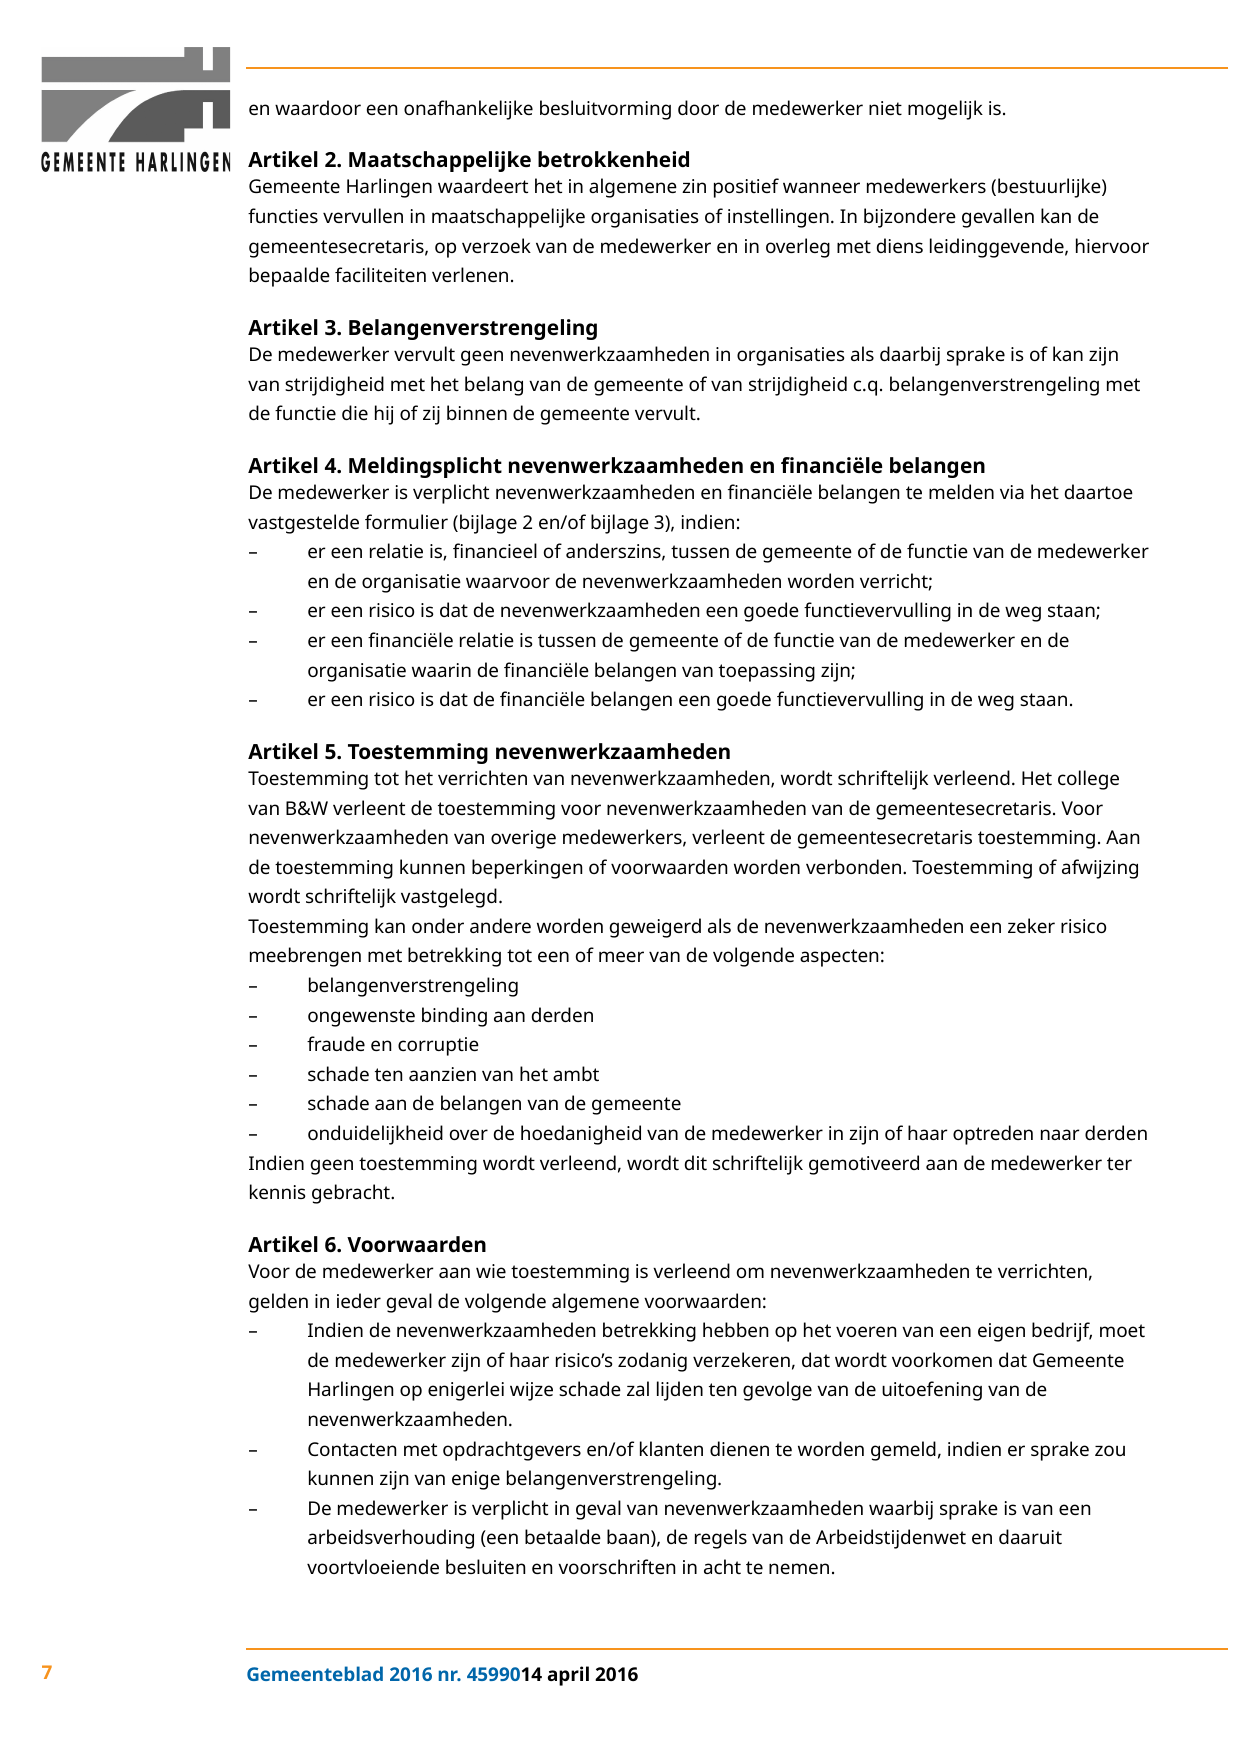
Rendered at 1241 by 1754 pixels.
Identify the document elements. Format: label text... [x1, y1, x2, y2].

list De medewerker is verplicht in geval van nevenwerkzaamheden waarbij sprake is van een arbeidsverhouding (een betaalde baan), de regels van de Arbeidstijdenwet en daaruit voortvloeiende besluiten en voorschriften in acht te nemen. [248, 1495, 1152, 1580]
list schade ten aanzien van het ambt [248, 1061, 1152, 1087]
text De medewerker is verplicht nevenwerkzaamheden en financiële belangen te melden via het daartoe vastgestelde formulier (bijlage 2 en/of bijlage 3), indien: [248, 479, 1152, 534]
text Gemeente Harlingen waardeert het in algemene zin positief wanneer medewerkers (bestuurlijke) functies vervullen in maatschappelijke organisaties of instellingen. In bijzondere gevallen kan de gemeentesecretaris, op verzoek van de medewerker en in overleg met diens leidinggevende, hiervoor bepaalde faciliteiten verlenen. [248, 174, 1152, 288]
list Contacten met opdrachtgevers en/of klanten dienen te worden gemeld, indien er sprake zou kunnen zijn van enige belangenverstrengeling. [248, 1436, 1152, 1491]
text Artikel 5. Toestemming nevenwerkzaamheden [248, 737, 1152, 765]
text Artikel 2. Maatschappelijke betrokkenheid [248, 145, 1152, 174]
picture [41, 47, 231, 172]
text Artikel 3. Belangenverstrengeling [248, 313, 1152, 341]
list schade aan de belangen van de gemeente [248, 1091, 1152, 1116]
list belangenverstrengeling [248, 972, 1152, 998]
text Toestemming tot het verrichten van nevenwerkzaamheden, wordt schriftelijk verleend. Het college van B&W verleent de toestemming voor nevenwerkzaamheden van de gemeentesecretaris. Voor nevenwerkzaamheden van overige medewerkers, verleent de gemeentesecretaris toestemming. Aan de toestemming kunnen beperkingen of voorwaarden worden verbonden. Toestemming of afwijzing wordt schriftelijk vastgelegd. [248, 765, 1152, 909]
list Indien de nevenwerkzaamheden betrekking hebben op het voeren van een eigen bedrijf, moet de medewerker zijn of haar risico’s zodanig verzekeren, dat wordt voorkomen dat Gemeente Harlingen op enigerlei wijze schade zal lijden ten gevolge van de uitoefening van de nevenwerkzaamheden. [248, 1317, 1152, 1432]
list onduidelijkheid over de hoedanigheid van de medewerker in zijn of haar optreden naar derden [248, 1120, 1152, 1146]
text en waardoor een onafhankelijke besluitvorming door de medewerker niet mogelijk is. [248, 95, 1152, 121]
text Indien geen toestemming wordt verleend, wordt dit schriftelijk gemotiveerd aan de medewerker ter kennis gebracht. [248, 1150, 1152, 1205]
list er een relatie is, financieel of anderszins, tussen de gemeente of de functie van de medewerker en de organisatie waarvoor de nevenwerkzaamheden worden verricht; [248, 538, 1152, 594]
text Artikel 6. Voorwaarden [248, 1230, 1152, 1258]
list er een risico is dat de financiële belangen een goede functievervulling in de weg staan. [248, 686, 1152, 712]
text Artikel 4. Meldingsplicht nevenwerkzaamheden en financiële belangen [248, 451, 1152, 479]
list er een risico is dat de nevenwerkzaamheden een goede functievervulling in de weg staan; [248, 598, 1152, 623]
text Voor de medewerker aan wie toestemming is verleend om nevenwerkzaamheden te verrichten, gelden in ieder geval de volgende algemene voorwaarden: [248, 1258, 1152, 1313]
list er een financiële relatie is tussen de gemeente of de functie van de medewerker en de organisatie waarin de financiële belangen van toepassing zijn; [248, 627, 1152, 682]
text De medewerker vervult geen nevenwerkzaamheden in organisaties als daarbij sprake is of kan zijn van strijdigheid met het belang van de gemeente of van strijdigheid c.q. belangenverstrengeling met de functie die hij of zij binnen de gemeente vervult. [248, 341, 1152, 426]
text Toestemming kan onder andere worden geweigerd als de nevenwerkzaamheden een zeker risico meebrengen met betrekking tot een of meer van de volgende aspecten: [248, 913, 1152, 968]
list ongewenste binding aan derden [248, 1002, 1152, 1028]
list fraude en corruptie [248, 1031, 1152, 1057]
